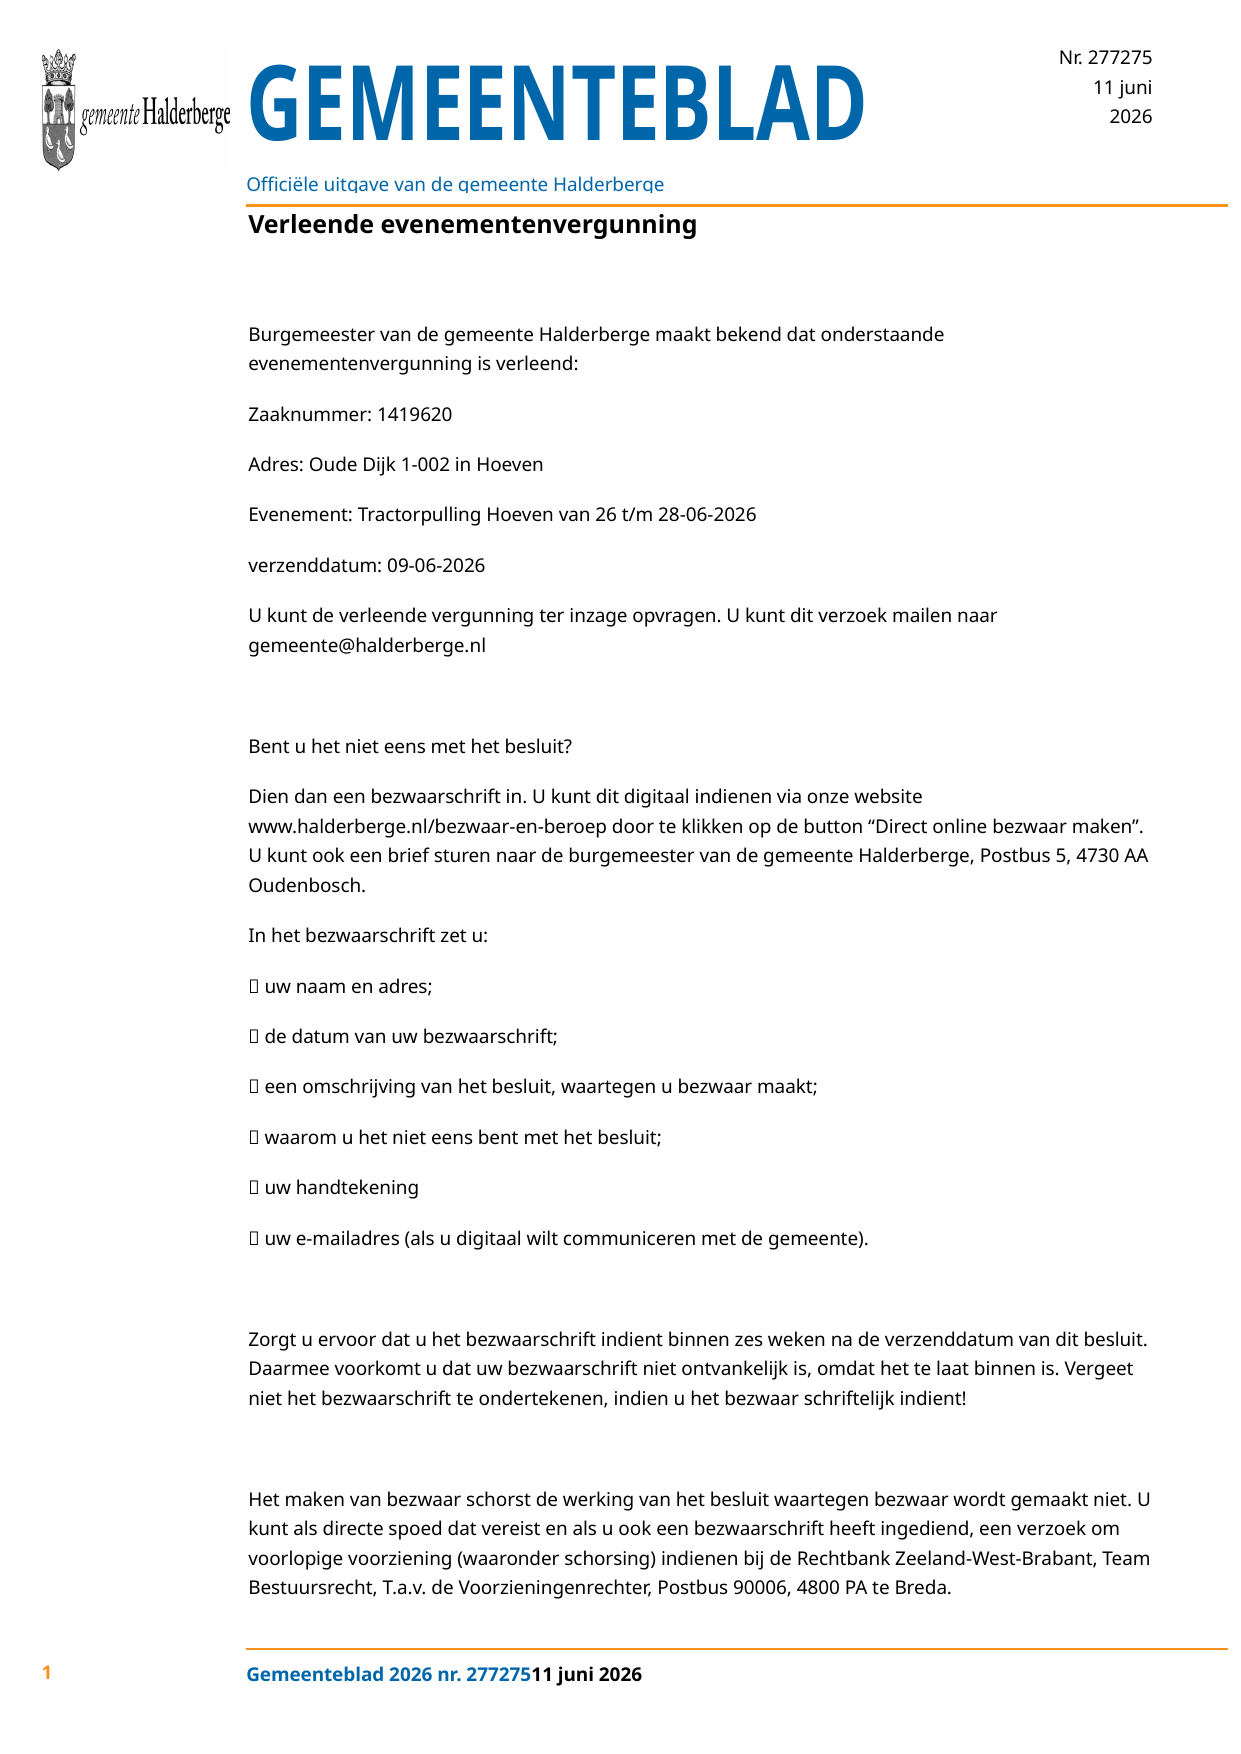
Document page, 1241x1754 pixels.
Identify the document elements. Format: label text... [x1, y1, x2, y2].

text  uw e-mailadres (als u digitaal wilt communiceren met de gemeente). [248, 1225, 1152, 1251]
text Verleende evenementenvergunning [248, 207, 1152, 241]
text Burgemeester van de gemeente Halderberge maakt bekend dat onderstaande evenementenvergunning is verleend: [248, 321, 1152, 376]
text  een omschrijving van het besluit, waartegen u bezwaar maakt; [248, 1074, 1152, 1099]
text Evenement: Tractorpulling Hoeven van 26 t/m 28-06-2026 [248, 502, 1152, 527]
text  waarom u het niet eens bent met het besluit; [248, 1124, 1152, 1150]
text In het bezwaarschrift zet u: [248, 922, 1152, 948]
text Zorgt u ervoor dat u het bezwaarschrift indient binnen zes weken na de verzenddatum van dit besluit. Daarmee voorkomt u dat uw bezwaarschrift niet ontvankelijk is, omdat het te laat binnen is. Vergeet niet het bezwaarschrift te ondertekenen, indien u het bezwaar schriftelijk indient! [248, 1326, 1152, 1411]
text Adres: Oude Dijk 1-002 in Hoeven [248, 451, 1152, 477]
text verzenddatum: 09-06-2026 [248, 552, 1152, 578]
text  uw naam en adres; [248, 973, 1152, 998]
text Zaaknummer: 1419620 [248, 401, 1152, 426]
text Het maken van bezwaar schorst de werking van het besluit waartegen bezwaar wordt gemaakt niet. U kunt als directe spoed dat vereist en als u ook een bezwaarschrift heeft ingediend, een verzoek om voorlopige voorziening (waaronder schorsing) indienen bij de Rechtbank Zeeland-West-Brabant, Team Bestuursrecht, T.a.v. de Voorzieningenrechter, Postbus 90006, 4800 PA te Breda. [248, 1486, 1152, 1600]
text  de datum van uw bezwaarschrift; [248, 1023, 1152, 1049]
text Dien dan een bezwaarschrift in. U kunt dit digitaal indienen via onze website www.halderberge.nl/bezwaar-en-beroep door te klikken op de button “Direct online bezwaar maken”. U kunt ook een brief sturen naar de burgemeester van de gemeente Halderberge, Postbus 5, 4730 AA Oudenbosch. [248, 783, 1152, 898]
text U kunt de verleende vergunning ter inzage opvragen. U kunt dit verzoek mailen naar gemeente@halderberge.nl [248, 602, 1152, 658]
text Bent u het niet eens met het besluit? [248, 733, 1152, 758]
picture [41, 47, 231, 172]
text  uw handtekening [248, 1174, 1152, 1200]
